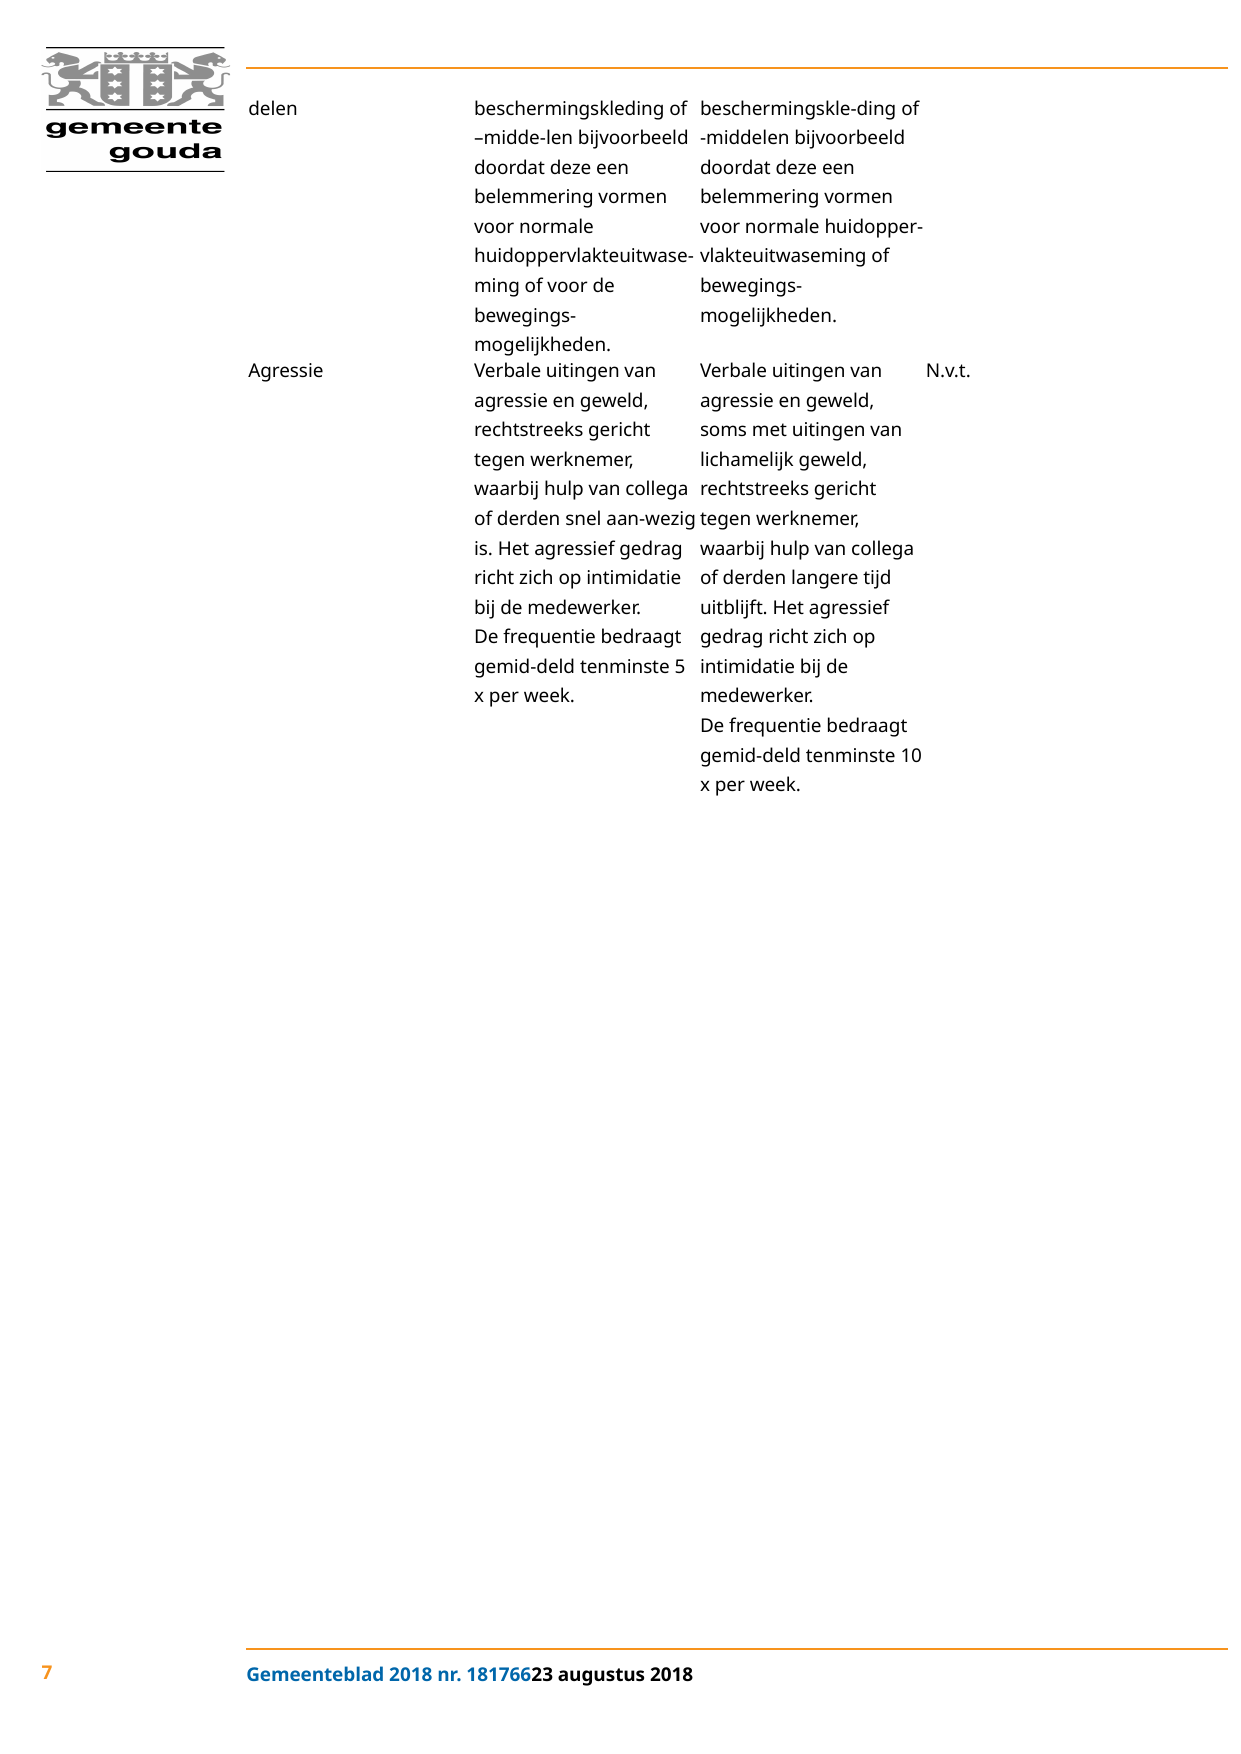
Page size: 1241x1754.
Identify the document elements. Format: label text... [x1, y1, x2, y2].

table_cell beschermingskleding of –midde-len bijvoorbeeld doordat deze een belemmering vormen voor normale huidoppervlakteuitwase-ming of voor de bewegings-mogelijkheden. [474, 95, 700, 357]
table_cell [926, 95, 1152, 357]
table_cell Verbale uitingen van agressie en geweld, soms met uitingen van lichamelijk geweld, rechtstreeks gericht tegen werknemer, waarbij hulp van collega of derden langere tijd uitblijft. Het agressief gedrag richt zich op intimidatie bij de medewerker. De frequentie bedraagt gemid-deld tenminste 10 x per week. [700, 357, 926, 797]
table_cell N.v.t. [926, 357, 1152, 797]
table_cell Agressie [248, 357, 474, 797]
table_cell beschermingskle-ding of -middelen bijvoorbeeld doordat deze een belemmering vormen voor normale huidopper-vlakteuitwaseming of bewegings-mogelijkheden. [700, 95, 926, 357]
table_cell Verbale uitingen van agressie en geweld, rechtstreeks gericht tegen werknemer, waarbij hulp van collega of derden snel aan-wezig is. Het agressief gedrag richt zich op intimidatie bij de medewerker. De frequentie bedraagt gemid-deld tenminste 5 x per week. [474, 357, 700, 797]
table_cell delen [248, 95, 474, 357]
picture [41, 47, 231, 172]
